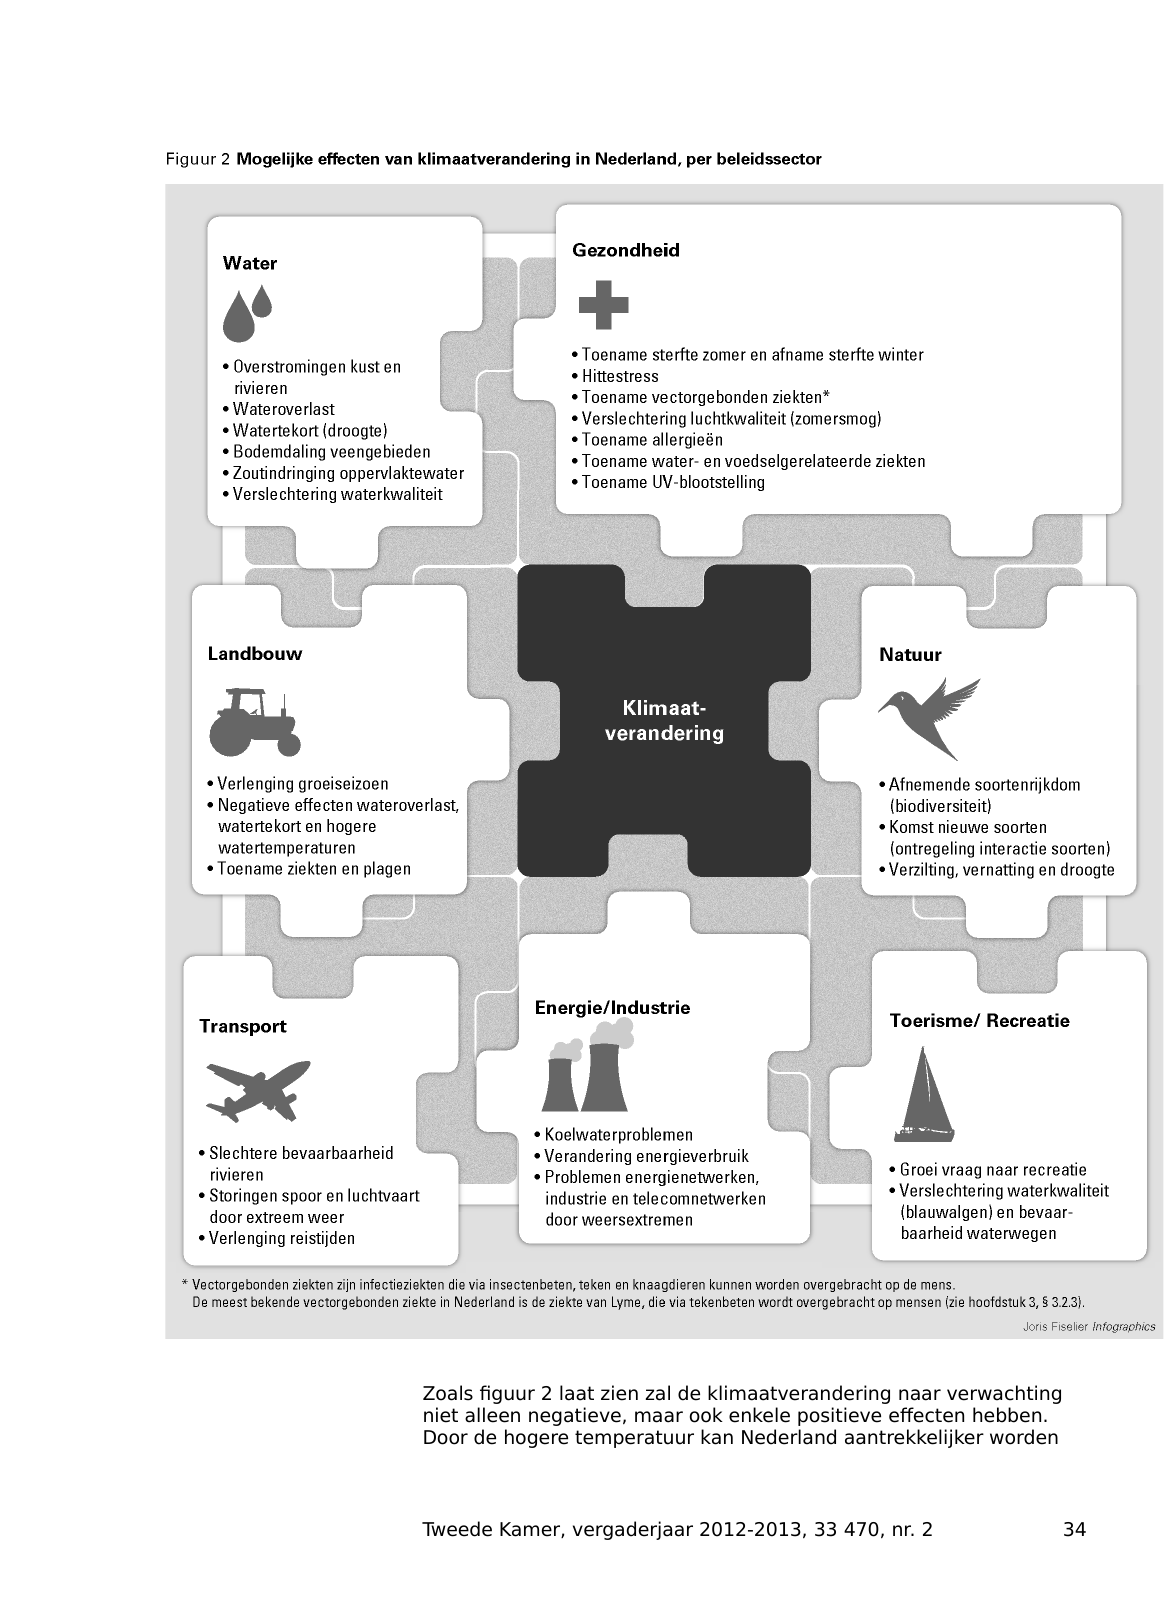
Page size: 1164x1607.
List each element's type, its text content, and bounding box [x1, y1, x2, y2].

picture [165, 152, 1164, 1339]
text Zoals figuur 2 laat zien zal de klimaatverandering naar verwachting niet alleen negatieve, maar ook enkele positieve effecten hebben. Door de hogere temperatuur kan Nederland aantrekkelijker worden [422, 1383, 1087, 1449]
